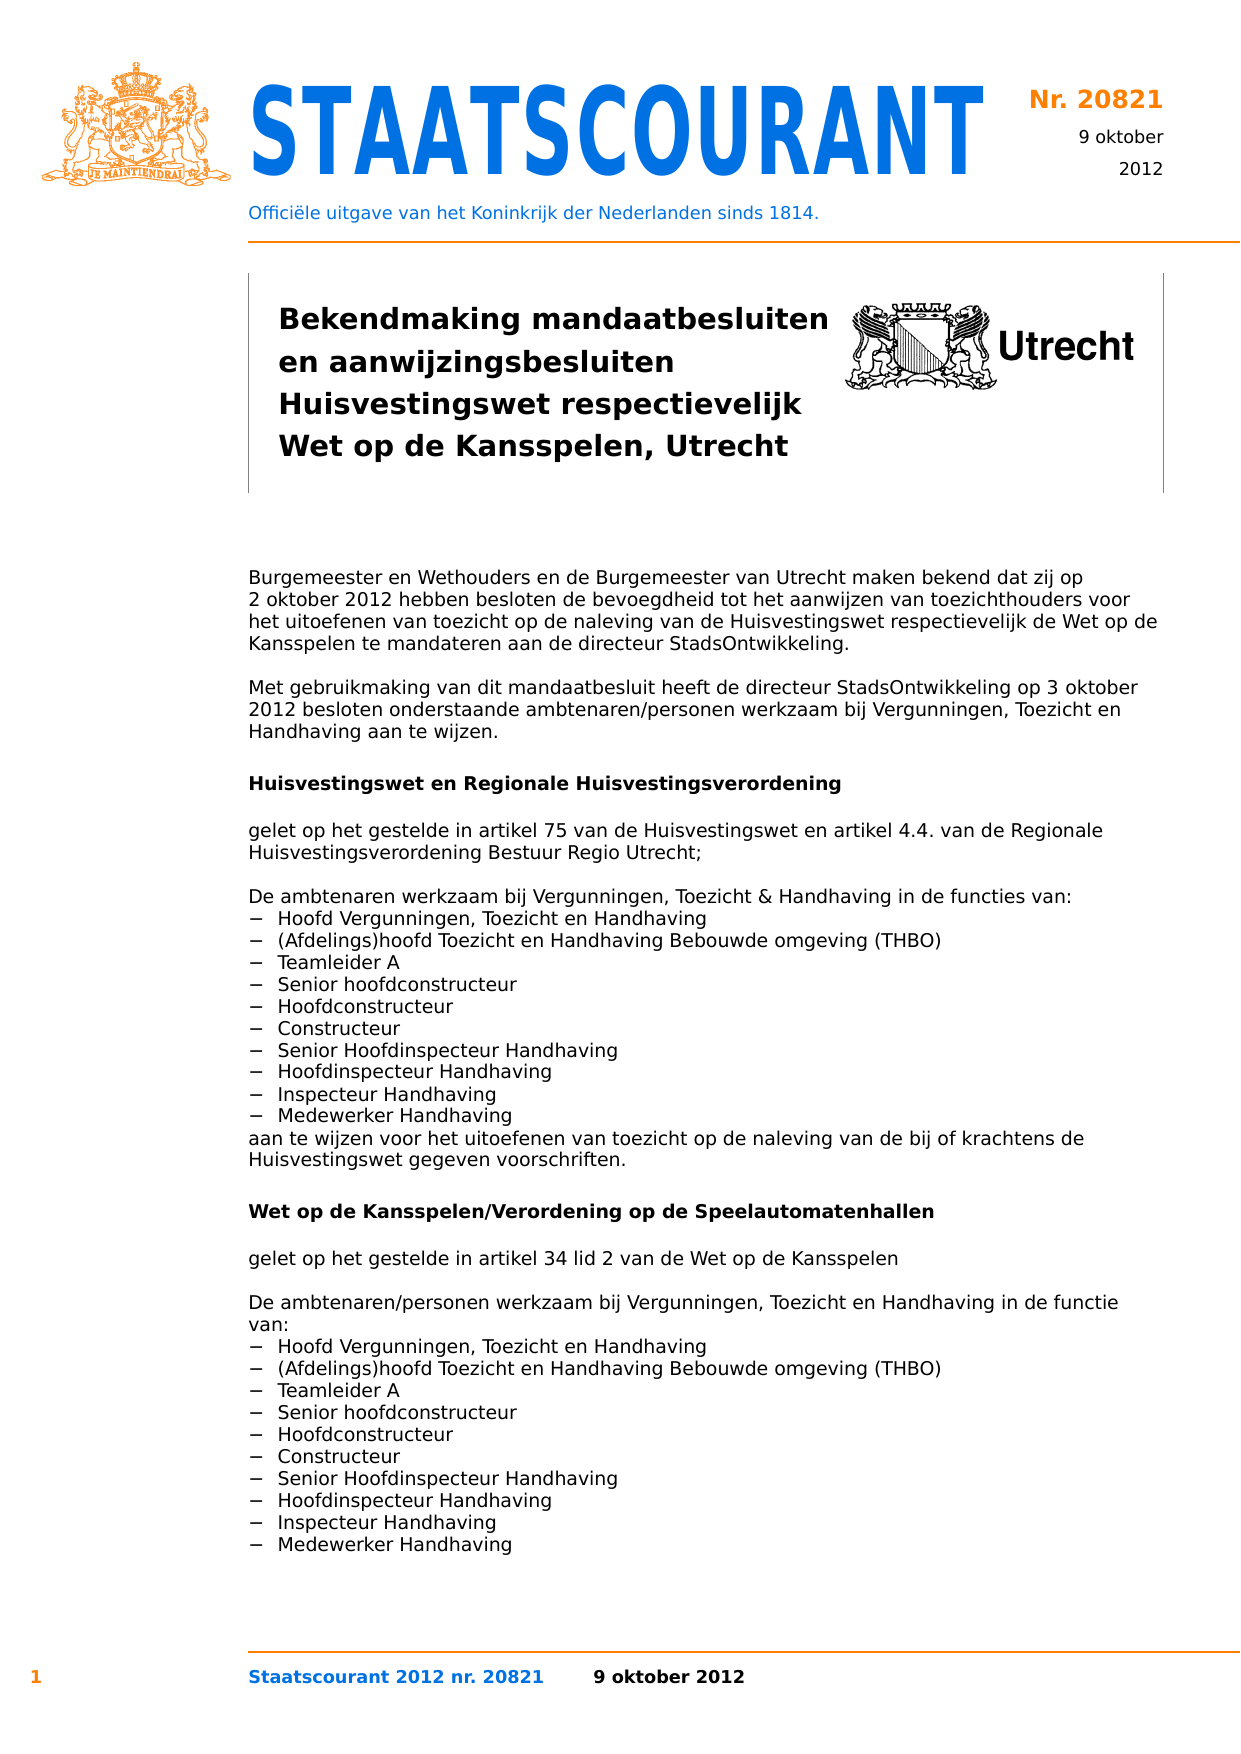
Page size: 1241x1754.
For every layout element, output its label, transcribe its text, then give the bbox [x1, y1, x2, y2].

text − Senior hoofdconstructeur [248, 973, 1163, 996]
text − (Afdelings)hoofd Toezicht en Handhaving Bebouwde omgeving (THBO) [248, 929, 1163, 952]
text − Hoofdconstructeur [248, 996, 1163, 1017]
table_cell Officiële uitgave van het Koninkrijk der Nederlanden sinds 1814. [248, 203, 1240, 241]
text − Hoofdconstructeur [248, 1424, 1163, 1446]
text gelet op het gestelde in artikel 75 van de Huisvestingswet en artikel 4.4. van de Regionale Huisvestingsverordening Bestuur Regio Utrecht; [248, 820, 1163, 864]
picture [41, 62, 231, 186]
text Met gebruikmaking van dit mandaatbesluit heeft de directeur StadsOntwikkeling op 3 oktober 2012 besloten onderstaande ambtenaren/personen werkzaam bij Vergunningen, Toezicht en Handhaving aan te wijzen. [248, 677, 1163, 743]
text De ambtenaren werkzaam bij Vergunningen, Toezicht & Handhaving in de functies van: [248, 886, 1163, 908]
text aan te wijzen voor het uitoefenen van toezicht op de naleving van de bij of krachtens de Huisvestingswet gegeven voorschriften. [248, 1127, 1163, 1171]
text − Constructeur [248, 1017, 1163, 1039]
text − Hoofdinspecteur Handhaving [248, 1061, 1163, 1083]
text − Hoofd Vergunningen, Toezicht en Handhaving [248, 1336, 1163, 1358]
text − Hoofdinspecteur Handhaving [248, 1490, 1163, 1512]
table_cell 9 oktober [998, 121, 1240, 153]
subtitle Huisvestingswet en Regionale Huisvestingsverordening [248, 773, 1163, 795]
text − Senior Hoofdinspecteur Handhaving [248, 1468, 1163, 1490]
text − Hoofd Vergunningen, Toezicht en Handhaving [248, 908, 1163, 929]
subtitle Wet op de Kansspelen/Verordening op de Speelautomatenhallen [248, 1201, 1163, 1223]
text − Senior hoofdconstructeur [248, 1402, 1163, 1424]
picture [844, 302, 1134, 391]
text − Constructeur [248, 1446, 1163, 1468]
text − Medewerker Handhaving [248, 1105, 1163, 1127]
text − Inspecteur Handhaving [248, 1512, 1163, 1534]
table_header STAATSCOURANT [248, 62, 998, 203]
text − (Afdelings)hoofd Toezicht en Handhaving Bebouwde omgeving (THBO) [248, 1358, 1163, 1380]
text − Teamleider A [248, 952, 1163, 973]
table_cell 2012 [998, 153, 1240, 203]
text Burgemeester en Wethouders en de Burgemeester van Utrecht maken bekend dat zij op 2 oktober 2012 hebben besloten de bevoegdheid tot het aanwijzen van toezichthouders voor het uitoefenen van toezicht op de naleving van de Huisvestingswet respectievelijk de Wet op de Kansspelen te mandateren aan de directeur StadsOntwikkeling. [248, 567, 1163, 655]
table_header [25, 62, 248, 241]
subtitle Bekendmaking mandaatbesluiten en aanwijzingsbesluiten Huisvestingswet respectievelijk Wet op de Kansspelen, Utrecht [249, 273, 1163, 493]
text gelet op het gestelde in artikel 34 lid 2 van de Wet op de Kansspelen [248, 1248, 1163, 1270]
text − Inspecteur Handhaving [248, 1083, 1163, 1105]
table_header Nr. 20821 [998, 62, 1240, 121]
text De ambtenaren/personen werkzaam bij Vergunningen, Toezicht en Handhaving in de functie van: [248, 1292, 1163, 1336]
text − Medewerker Handhaving [248, 1534, 1163, 1556]
text − Senior Hoofdinspecteur Handhaving [248, 1039, 1163, 1061]
text − Teamleider A [248, 1380, 1163, 1402]
